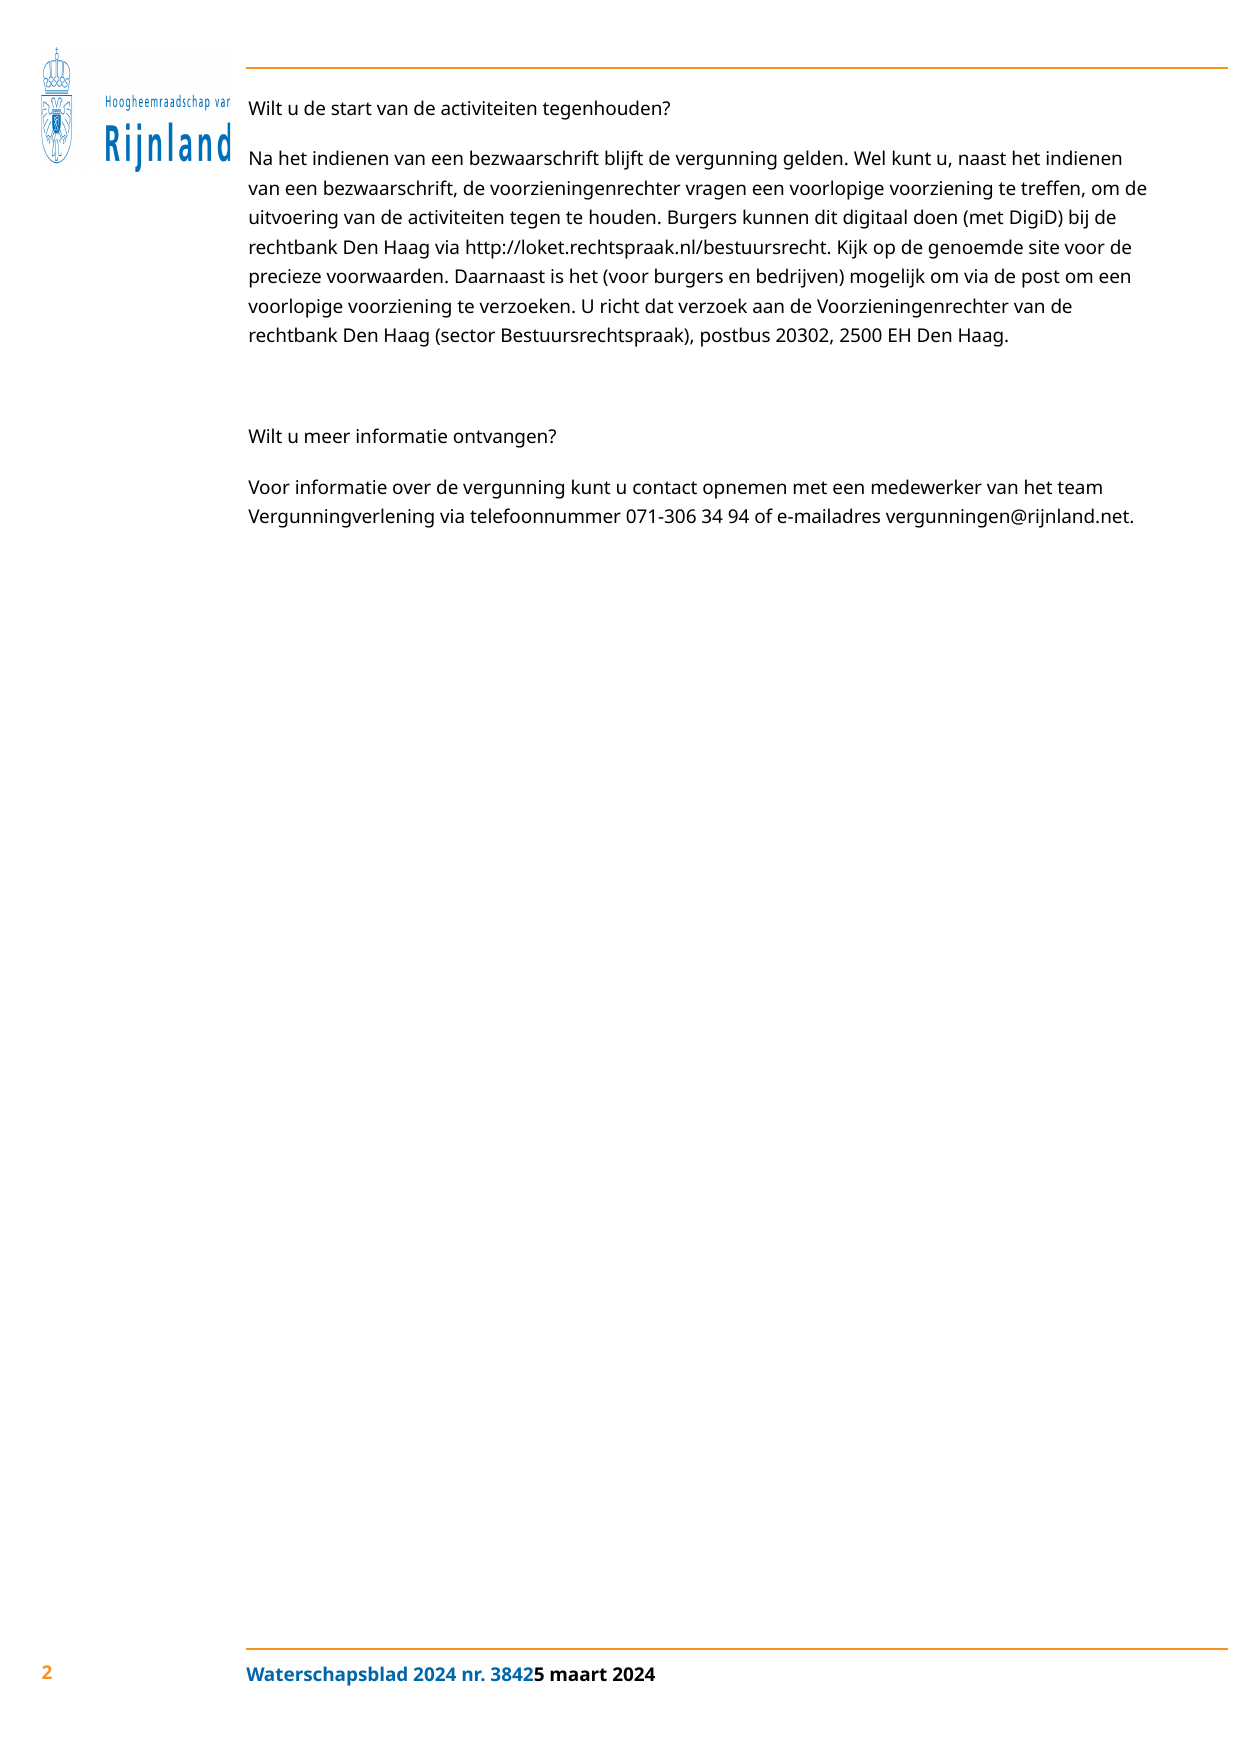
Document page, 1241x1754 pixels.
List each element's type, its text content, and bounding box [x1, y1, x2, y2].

picture [41, 47, 231, 172]
text Wilt u de start van de activiteiten tegenhouden? [248, 95, 1152, 121]
text Voor informatie over de vergunning kunt u contact opnemen met een medewerker van het team Vergunningverlening via telefoonnummer 071-306 34 94 of e-mailadres vergunningen@rijnland.net. [248, 474, 1152, 529]
text Na het indienen van een bezwaarschrift blijft de vergunning gelden. Wel kunt u, naast het indienen van een bezwaarschrift, de voorzieningenrechter vragen een voorlopige voorziening te treffen, om de uitvoering van de activiteiten tegen te houden. Burgers kunnen dit digitaal doen (met DigiD) bij de rechtbank Den Haag via http://loket.rechtspraak.nl/bestuursrecht. Kijk op de genoemde site voor de precieze voorwaarden. Daarnaast is het (voor burgers en bedrijven) mogelijk om via de post om een voorlopige voorziening te verzoeken. U richt dat verzoek aan de Voorzieningenrechter van de rechtbank Den Haag (sector Bestuursrechtspraak), postbus 20302, 2500 EH Den Haag. [248, 145, 1152, 348]
text Wilt u meer informatie ontvangen? [248, 423, 1152, 449]
